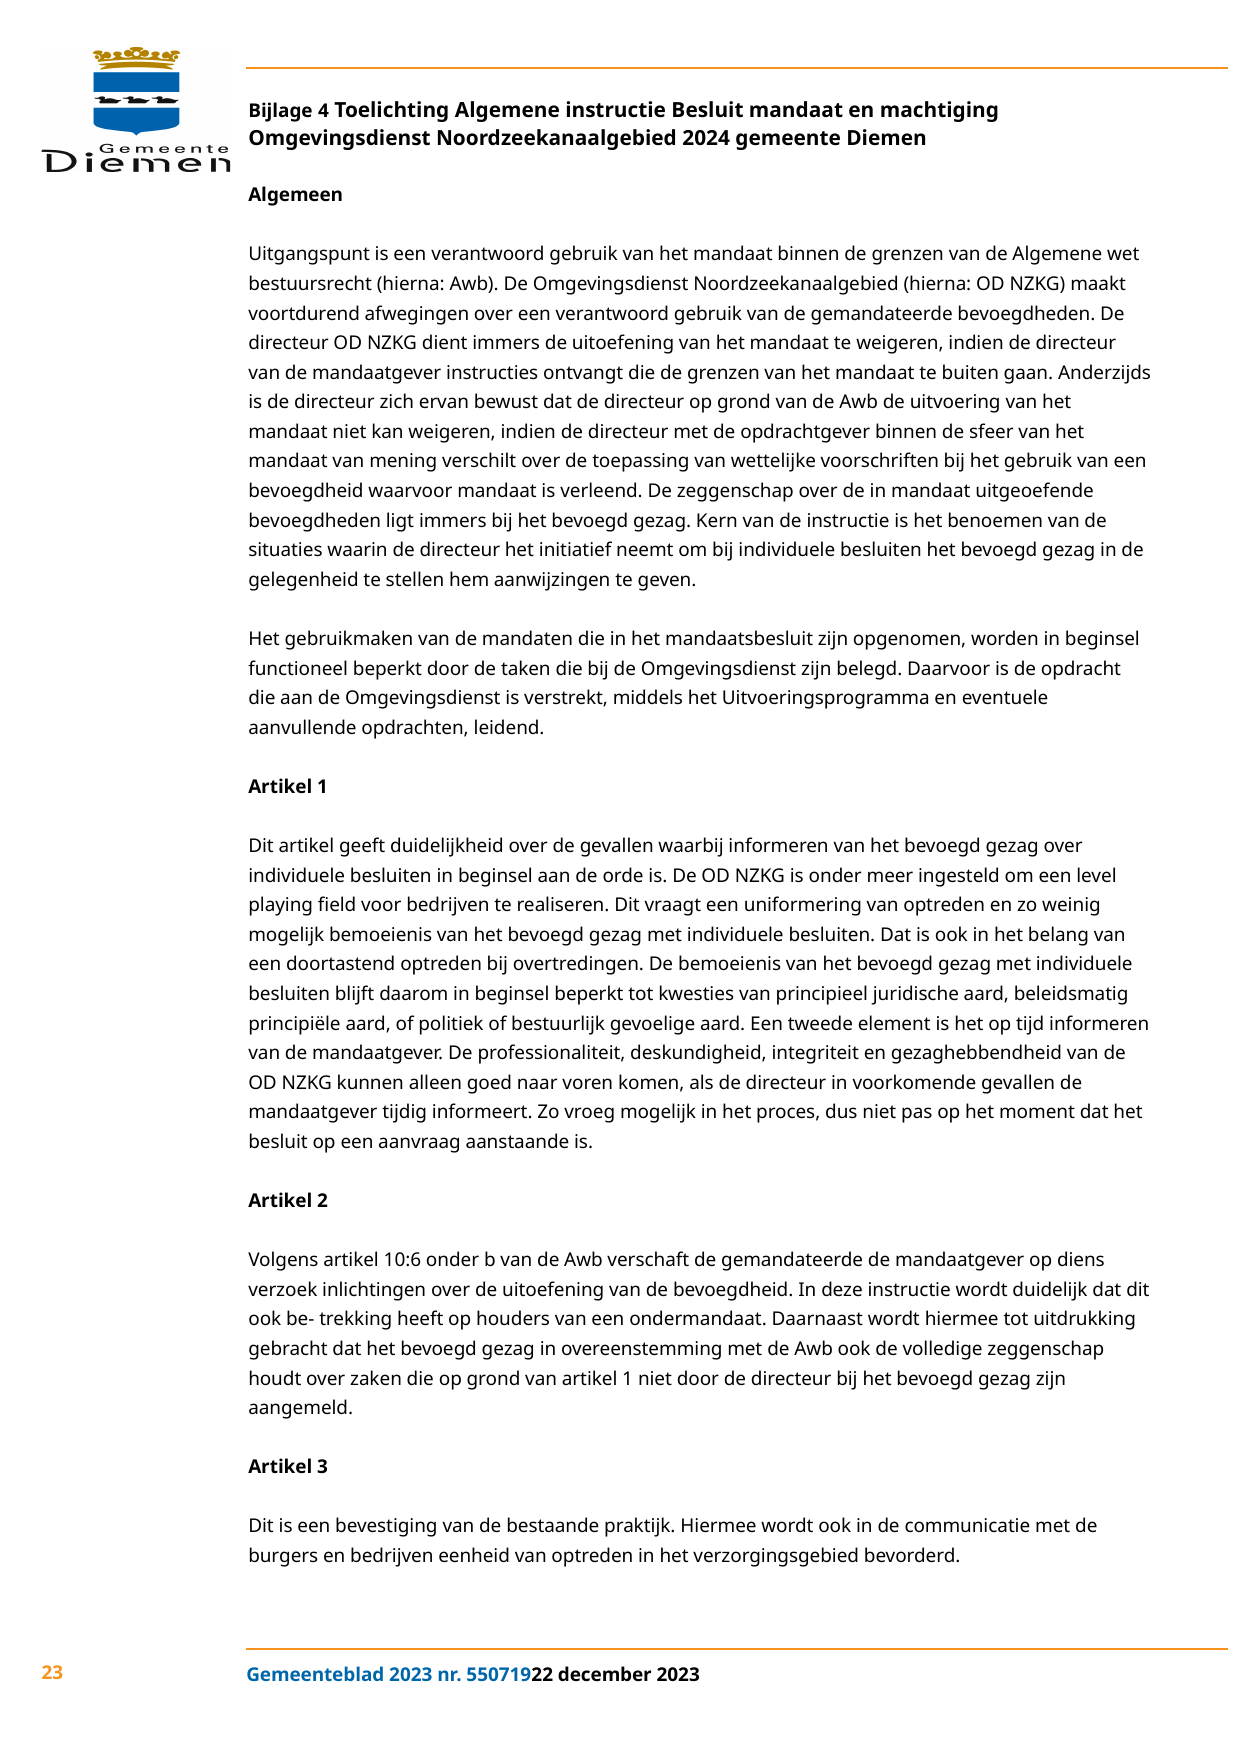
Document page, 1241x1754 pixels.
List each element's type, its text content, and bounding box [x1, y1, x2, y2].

text Artikel 3 [248, 1453, 1152, 1479]
text Dit artikel geeft duidelijkheid over de gevallen waarbij informeren van het bevoegd gezag over individuele besluiten in beginsel aan de orde is. De OD NZKG is onder meer ingesteld om een level playing field voor bedrijven te realiseren. Dit vraagt een uniformering van optreden en zo weinig mogelijk bemoeienis van het bevoegd gezag met individuele besluiten. Dat is ook in het belang van een doortastend optreden bij overtredingen. De bemoeienis van het bevoegd gezag met individuele besluiten blijft daarom in beginsel beperkt tot kwesties van principieel juridische aard, beleidsmatig principiële aard, of politiek of bestuurlijk gevoelige aard. Een tweede element is het op tijd informeren van de mandaatgever. De professionaliteit, deskundigheid, integriteit en gezaghebbendheid van de OD NZKG kunnen alleen goed naar voren komen, als de directeur in voorkomende gevallen de mandaatgever tijdig informeert. Zo vroeg mogelijk in het proces, dus niet pas op het moment dat het besluit op een aanvraag aanstaande is. [248, 832, 1152, 1154]
text Het gebruikmaken van de mandaten die in het mandaatsbesluit zijn opgenomen, worden in beginsel functioneel beperkt door de taken die bij de Omgevingsdienst zijn belegd. Daarvoor is de opdracht die aan de Omgevingsdienst is verstrekt, middels het Uitvoeringsprogramma en eventuele aanvullende opdrachten, leidend. [248, 625, 1152, 739]
text Uitgangspunt is een verantwoord gebruik van het mandaat binnen de grenzen van de Algemene wet bestuursrecht (hierna: Awb). De Omgevingsdienst Noordzeekanaalgebied (hierna: OD NZKG) maakt voortdurend afwegingen over een verantwoord gebruik van de gemandateerde bevoegdheden. De directeur OD NZKG dient immers de uitoefening van het mandaat te weigeren, indien de directeur van de mandaatgever instructies ontvangt die de grenzen van het mandaat te buiten gaan. Anderzijds is de directeur zich ervan bewust dat de directeur op grond van de Awb de uitvoering van het mandaat niet kan weigeren, indien de directeur met de opdrachtgever binnen de sfeer van het mandaat van mening verschilt over de toepassing van wettelijke voorschriften bij het gebruik van een bevoegdheid waarvoor mandaat is verleend. De zeggenschap over de in mandaat uitgeoefende bevoegdheden ligt immers bij het bevoegd gezag. Kern van de instructie is het benoemen van de situaties waarin de directeur het initiatief neemt om bij individuele besluiten het bevoegd gezag in de gelegenheid te stellen hem aanwijzingen te geven. [248, 241, 1152, 592]
text Bijlage 4 Toelichting Algemene instructie Besluit mandaat en machtiging Omgevingsdienst Noordzeekanaalgebied 2024 gemeente Diemen [248, 95, 1152, 152]
text Dit is een bevestiging van de bestaande praktijk. Hiermee wordt ook in de communicatie met de burgers en bedrijven eenheid van optreden in het verzorgingsgebied bevorderd. [248, 1513, 1152, 1568]
text Algemeen [248, 181, 1152, 207]
text Artikel 1 [248, 773, 1152, 799]
picture [41, 47, 231, 172]
text Volgens artikel 10:6 onder b van de Awb verschaft de gemandateerde de mandaatgever op diens verzoek inlichtingen over de uitoefening van de bevoegdheid. In deze instructie wordt duidelijk dat dit ook be- trekking heeft op houders van een ondermandaat. Daarnaast wordt hiermee tot uitdrukking gebracht dat het bevoegd gezag in overeenstemming met de Awb ook de volledige zeggenschap houdt over zaken die op grond van artikel 1 niet door de directeur bij het bevoegd gezag zijn aangemeld. [248, 1246, 1152, 1420]
text Artikel 2 [248, 1187, 1152, 1213]
